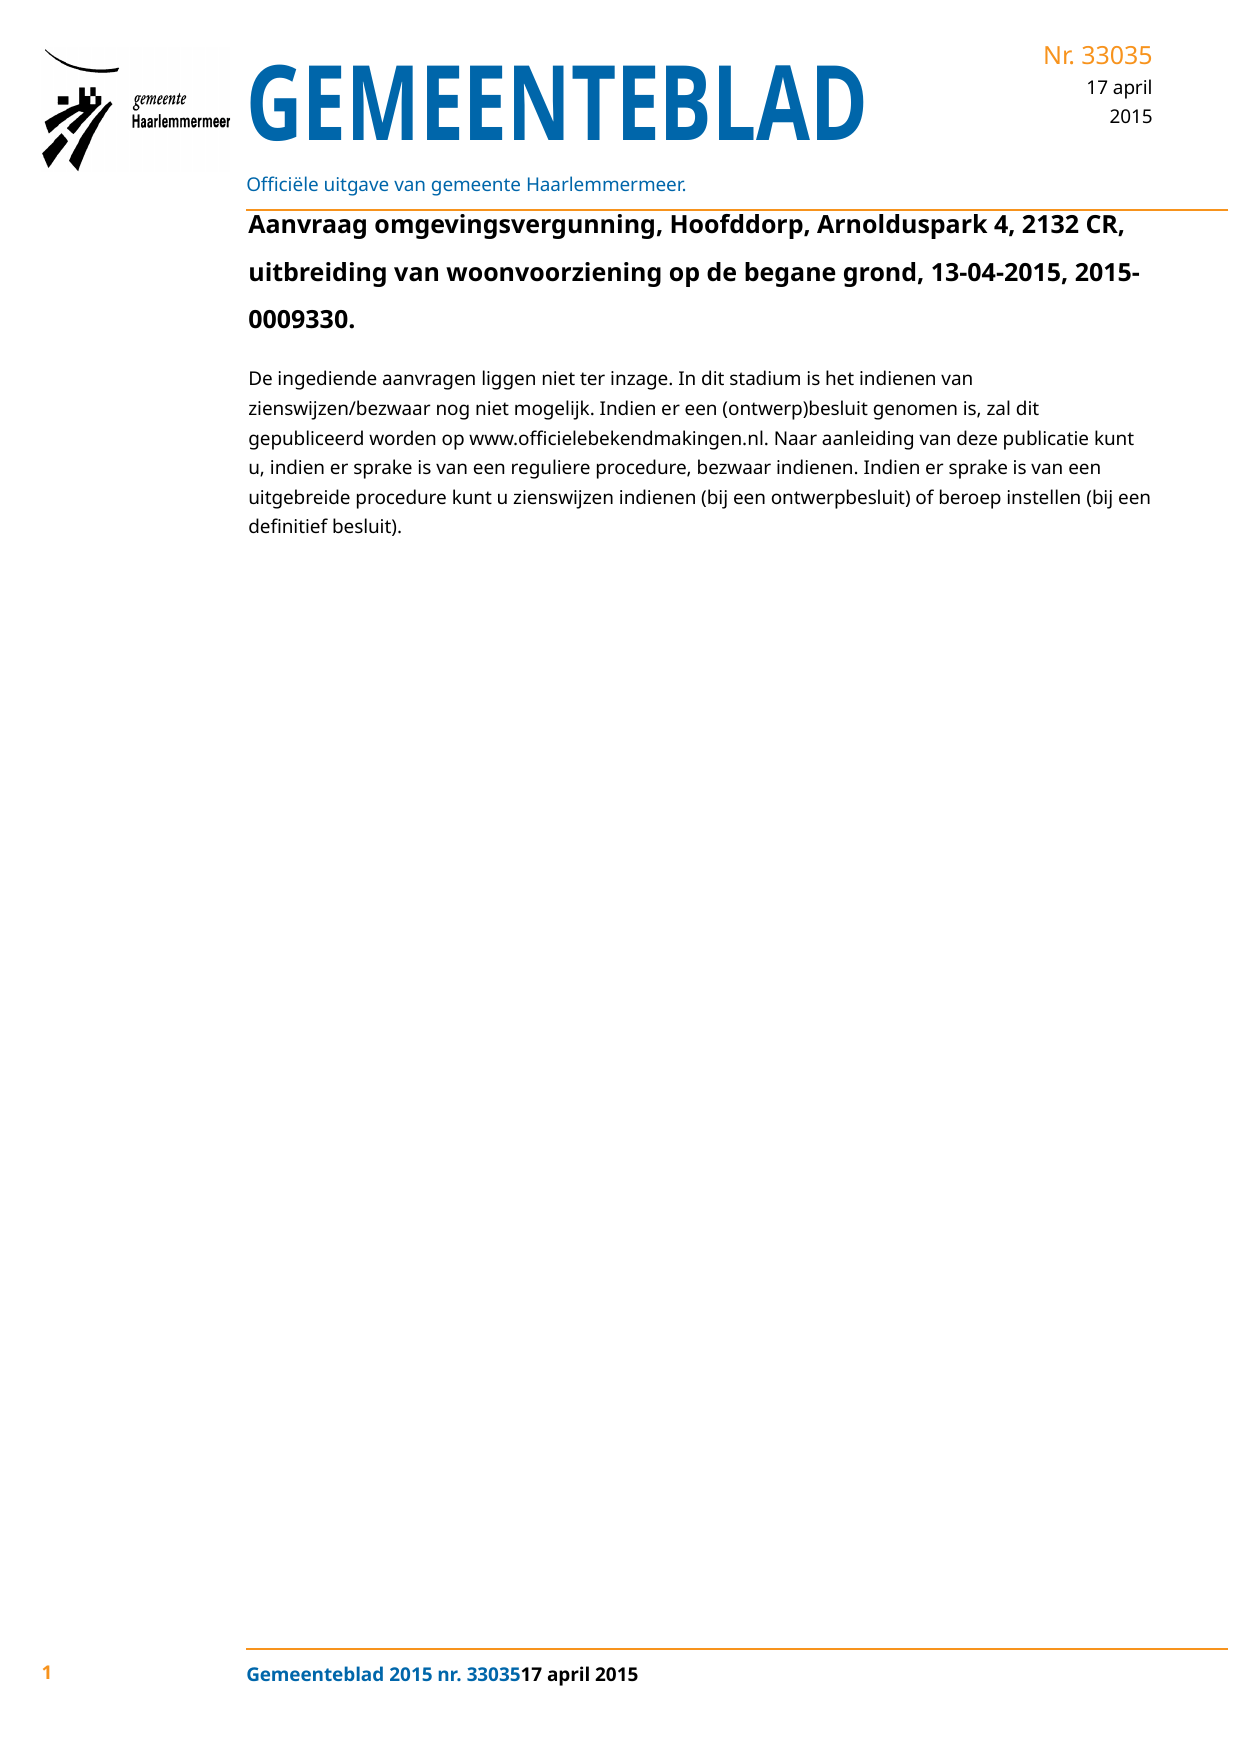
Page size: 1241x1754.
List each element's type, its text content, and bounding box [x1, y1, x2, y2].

text De ingediende aanvragen liggen niet ter inzage. In dit stadium is het indienen van zienswijzen/bezwaar nog niet mogelijk. Indien er een (ontwerp)besluit genomen is, zal dit gepubliceerd worden op www.officielebekendmakingen.nl. Naar aanleiding van deze publicatie kunt u, indien er sprake is van een reguliere procedure, bezwaar indienen. Indien er sprake is van een uitgebreide procedure kunt u zienswijzen indienen (bij een ontwerpbesluit) of beroep instellen (bij een definitief besluit). [248, 366, 1152, 539]
text Aanvraag omgevingsvergunning, Hoofddorp, Arnolduspark 4, 2132 CR, uitbreiding van woonvoorziening op de begane grond, 13-04-2015, 2015-0009330. [248, 211, 1152, 336]
picture [41, 47, 231, 172]
